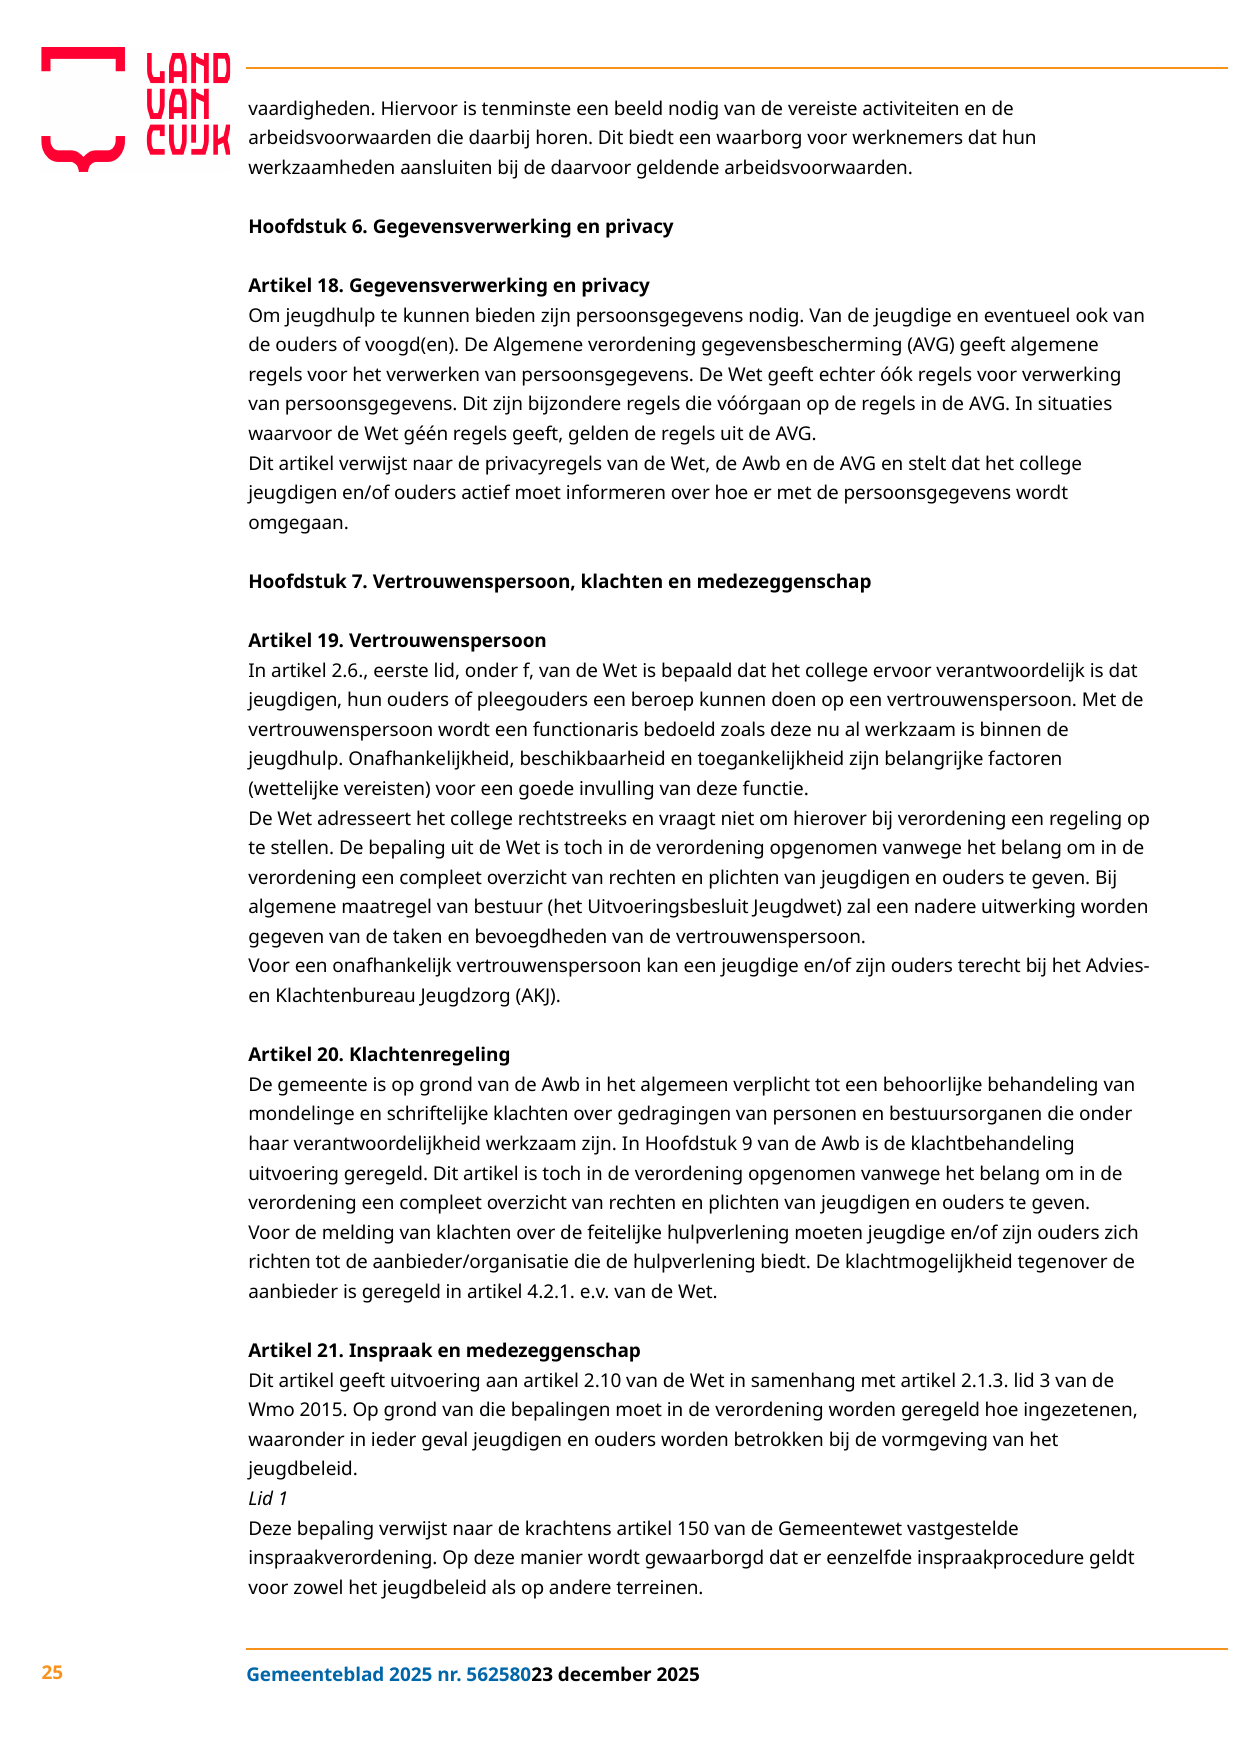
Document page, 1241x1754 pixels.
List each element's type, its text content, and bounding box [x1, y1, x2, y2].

text Hoofdstuk 7. Vertrouwenspersoon, klachten en medezeggenschap [248, 568, 1152, 594]
text Dit artikel verwijst naar de privacyregels van de Wet, de Awb en de AVG en stelt dat het college jeugdigen en/of ouders actief moet informeren over hoe er met de persoonsgegevens wordt omgegaan. [248, 450, 1152, 535]
text Deze bepaling verwijst naar de krachtens artikel 150 van de Gemeentewet vastgestelde inspraakverordening. Op deze manier wordt gewaarborgd dat er eenzelfde inspraakprocedure geldt voor zowel het jeugdbeleid als op andere terreinen. [248, 1515, 1152, 1600]
text Artikel 18. Gegevensverwerking en privacy [248, 272, 1152, 298]
text vaardigheden. Hiervoor is tenminste een beeld nodig van de vereiste activiteiten en de arbeidsvoorwaarden die daarbij horen. Dit biedt een waarborg voor werknemers dat hun werkzaamheden aansluiten bij de daarvoor geldende arbeidsvoorwaarden. [248, 95, 1152, 180]
text Om jeugdhulp te kunnen bieden zijn persoonsgegevens nodig. Van de jeugdige en eventueel ook van de ouders of voogd(en). De Algemene verordening gegevensbescherming (AVG) geeft algemene regels voor het verwerken van persoonsgegevens. De Wet geeft echter óók regels voor verwerking van persoonsgegevens. Dit zijn bijzondere regels die vóórgaan op de regels in de AVG. In situaties waarvoor de Wet géén regels geeft, gelden de regels uit de AVG. [248, 302, 1152, 446]
text Artikel 20. Klachtenregeling [248, 1041, 1152, 1067]
text In artikel 2.6., eerste lid, onder f, van de Wet is bepaald dat het college ervoor verantwoordelijk is dat jeugdigen, hun ouders of pleegouders een beroep kunnen doen op een vertrouwenspersoon. Met de vertrouwenspersoon wordt een functionaris bedoeld zoals deze nu al werkzaam is binnen de jeugdhulp. Onafhankelijkheid, beschikbaarheid en toegankelijkheid zijn belangrijke factoren (wettelijke vereisten) voor een goede invulling van deze functie. [248, 657, 1152, 801]
text Artikel 19. Vertrouwenspersoon [248, 627, 1152, 653]
text Voor een onafhankelijk vertrouwenspersoon kan een jeugdige en/of zijn ouders terecht bij het Advies- en Klachtenbureau Jeugdzorg (AKJ). [248, 953, 1152, 1008]
text Dit artikel geeft uitvoering aan artikel 2.10 van de Wet in samenhang met artikel 2.1.3. lid 3 van de Wmo 2015. Op grond van die bepalingen moet in de verordening worden geregeld hoe ingezetenen, waaronder in ieder geval jeugdigen en ouders worden betrokken bij de vormgeving van het jeugdbeleid. [248, 1367, 1152, 1481]
text De gemeente is op grond van de Awb in het algemeen verplicht tot een behoorlijke behandeling van mondelinge en schriftelijke klachten over gedragingen van personen en bestuursorganen die onder haar verantwoordelijkheid werkzaam zijn. In Hoofdstuk 9 van de Awb is de klachtbehandeling uitvoering geregeld. Dit artikel is toch in de verordening opgenomen vanwege het belang om in de verordening een compleet overzicht van rechten en plichten van jeugdigen en ouders te geven. [248, 1071, 1152, 1215]
text De Wet adresseert het college rechtstreeks en vraagt niet om hierover bij verordening een regeling op te stellen. De bepaling uit de Wet is toch in de verordening opgenomen vanwege het belang om in de verordening een compleet overzicht van rechten en plichten van jeugdigen en ouders te geven. Bij algemene maatregel van bestuur (het Uitvoeringsbesluit Jeugdwet) zal een nadere uitwerking worden gegeven van de taken en bevoegdheden van de vertrouwenspersoon. [248, 805, 1152, 949]
text Hoofdstuk 6. Gegevensverwerking en privacy [248, 213, 1152, 239]
picture [41, 47, 231, 172]
text Lid 1 [248, 1485, 1152, 1511]
text Artikel 21. Inspraak en medezeggenschap [248, 1337, 1152, 1363]
text Voor de melding van klachten over de feitelijke hulpverlening moeten jeugdige en/of zijn ouders zich richten tot de aanbieder/organisatie die de hulpverlening biedt. De klachtmogelijkheid tegenover de aanbieder is geregeld in artikel 4.2.1. e.v. van de Wet. [248, 1219, 1152, 1304]
